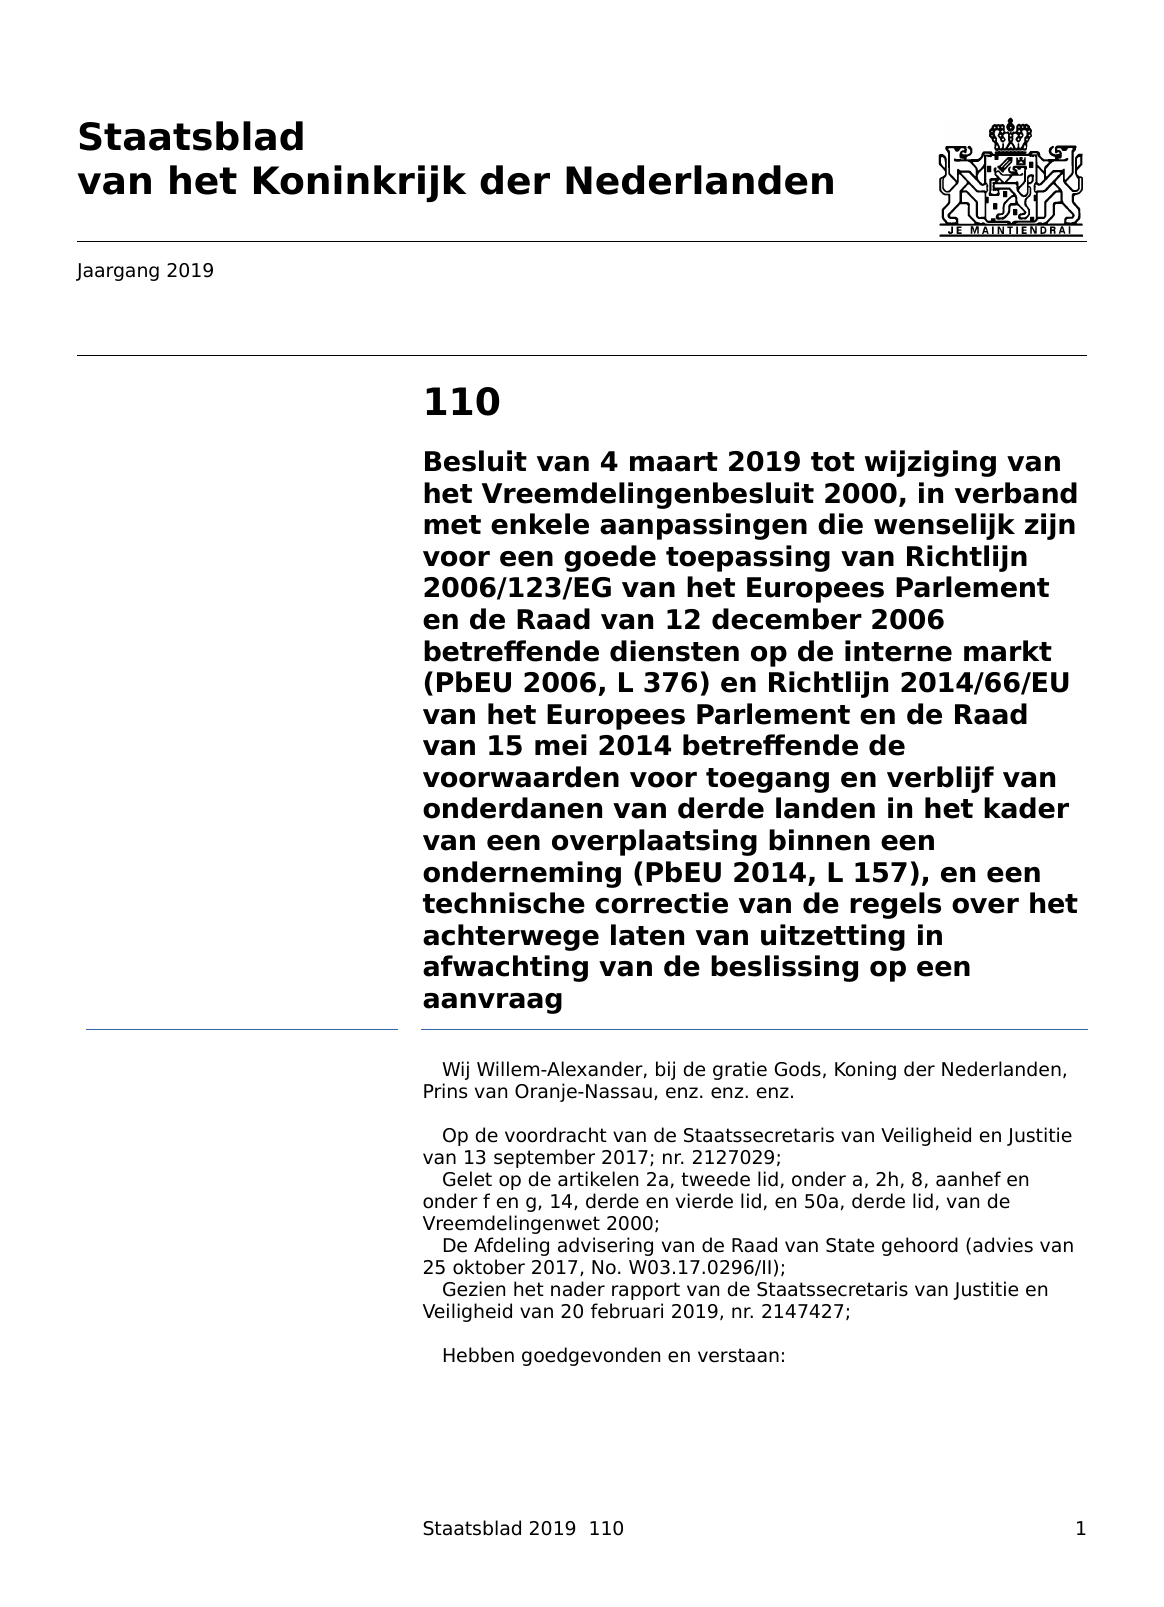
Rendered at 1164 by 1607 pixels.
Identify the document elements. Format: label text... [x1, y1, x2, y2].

table_header [886, 100, 1087, 241]
text De Afdeling advisering van de Raad van State gehoord (advies van 25 oktober 2017, No. W03.17.0296/II); [422, 1235, 1087, 1279]
picture [936, 115, 1087, 240]
table_cell Jaargang 2019 [77, 242, 1087, 355]
subtitle 110 [422, 381, 1087, 424]
text Gezien het nader rapport van de Staatssecretaris van Justitie en Veiligheid van 20 februari 2019, nr. 2147427; [422, 1279, 1087, 1323]
text Op de voordracht van de Staatssecretaris van Veiligheid en Justitie van 13 september 2017; nr. 2127029; [422, 1125, 1087, 1169]
text Wij Willem-Alexander, bij de gratie Gods, Koning der Nederlanden, Prins van Oranje-Nassau, enz. enz. enz. [422, 1059, 1087, 1103]
text Gelet op de artikelen 2a, tweede lid, onder a, 2h, 8, aanhef en onder f en g, 14, derde en vierde lid, en 50a, derde lid, van de Vreemdelingenwet 2000; [422, 1169, 1087, 1235]
text Hebben goedgevonden en verstaan: [422, 1345, 1087, 1367]
text Besluit van 4 maart 2019 tot wijziging van het Vreemdelingenbesluit 2000, in verband met enkele aanpassingen die wenselijk zijn voor een goede toepassing van Richtlijn 2006/123/EG van het Europees Parlement en de Raad van 12 december 2006 betreffende diensten op de interne markt (PbEU 2006, L 376) en Richtlijn 2014/66/EU van het Europees Parlement en de Raad van 15 mei 2014 betreffende de voorwaarden voor toegang en verblijf van onderdanen van derde landen in het kader van een overplaatsing binnen een onderneming (PbEU 2014, L 157), en een technische correctie van de regels over het achterwege laten van uitzetting in afwachting van de beslissing op een aanvraag [422, 447, 1087, 1015]
table_header Staatsblad van het Koninkrijk der Nederlanden [77, 100, 886, 241]
